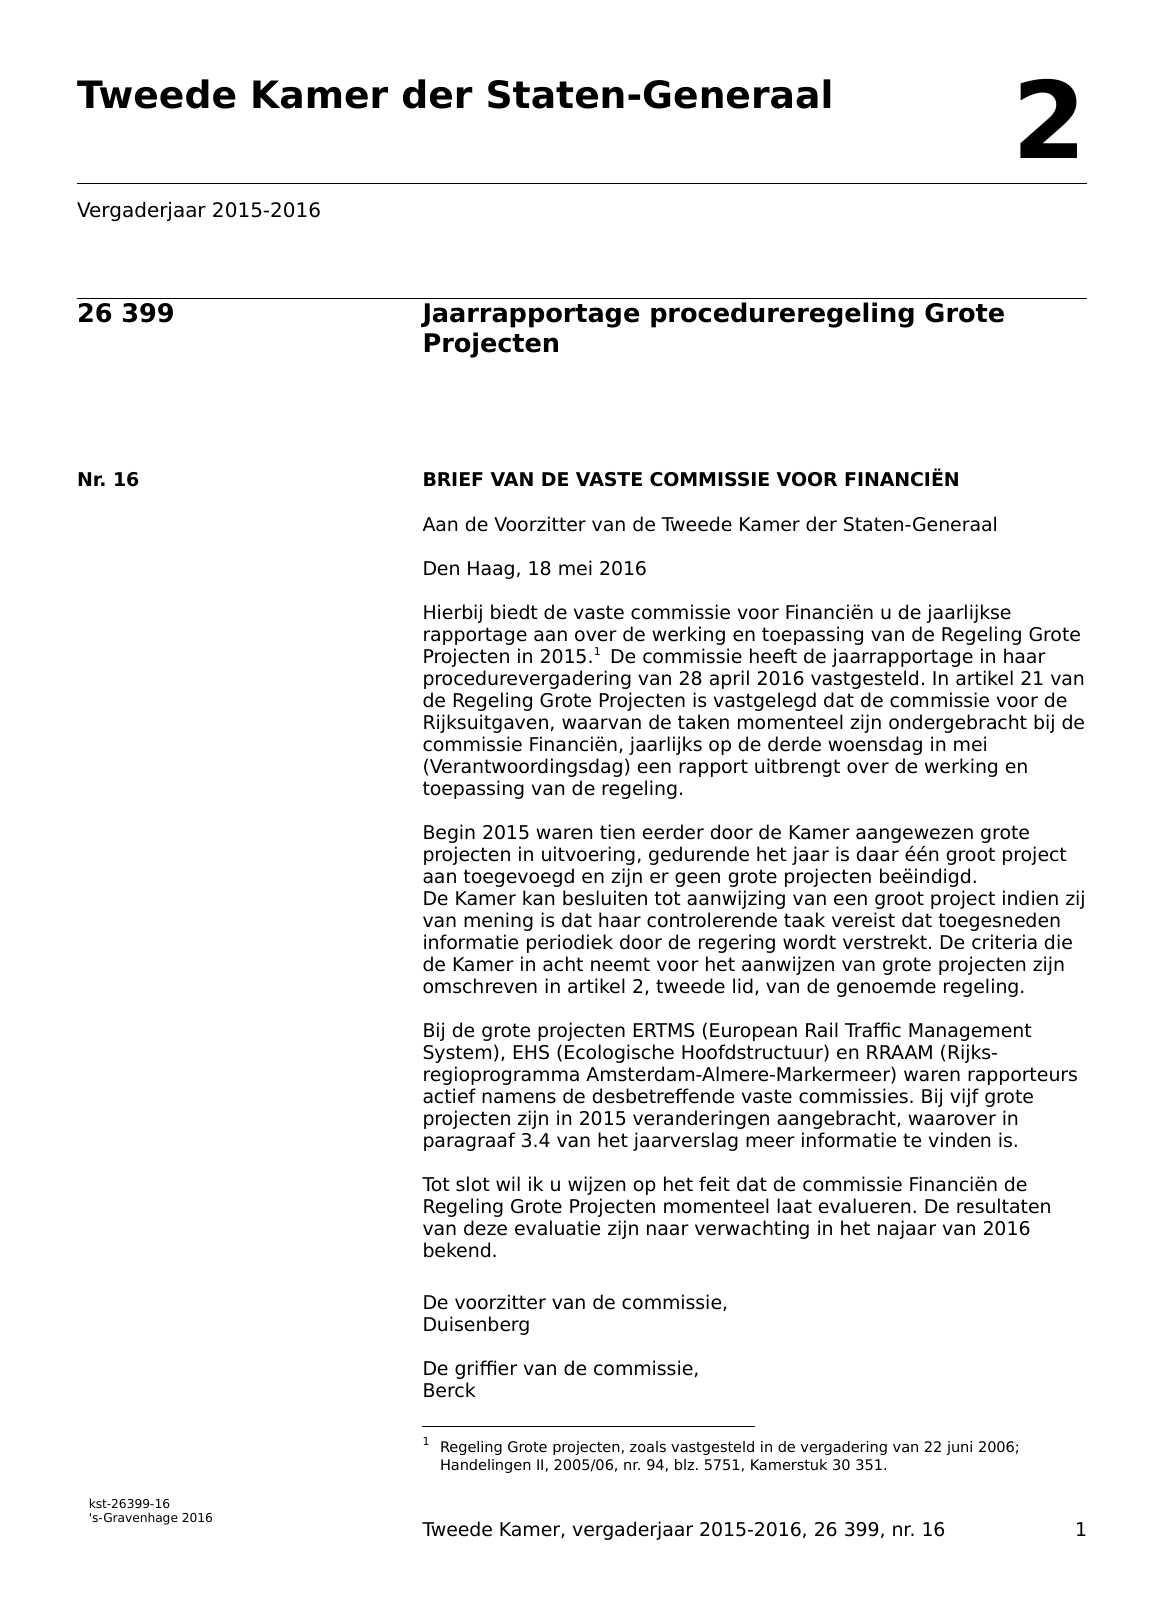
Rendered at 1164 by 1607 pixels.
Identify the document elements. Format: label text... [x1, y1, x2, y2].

subtitle 26 399 Jaarrapportage procedureregeling Grote Projecten [77, 299, 1087, 358]
text 's-Gravenhage 2016 [88, 1511, 323, 1525]
text Aan de Voorzitter van de Tweede Kamer der Staten-Generaal [422, 513, 1087, 536]
text De griffier van de commissie, Berck [422, 1358, 1087, 1402]
text Begin 2015 waren tien eerder door de Kamer aangewezen grote projecten in uitvoering, gedurende het jaar is daar één groot project aan toegevoegd en zijn er geen grote projecten beëindigd. [422, 822, 1087, 888]
text Den Haag, 18 mei 2016 [422, 558, 1087, 580]
subtitle Nr. 16 BRIEF VAN DE VASTE COMMISSIE VOOR FINANCIËN [77, 469, 1087, 491]
text Hierbij biedt de vaste commissie voor Financiën u de jaarlijkse rapportage aan over de werking en toepassing van de Regeling Grote Projecten in 2015. De commissie heeft de jaarrapportage in haar procedurevergadering van 28 april 2016 vastgesteld. In artikel 21 van de Regeling Grote Projecten is vastgelegd dat de commissie voor de Rijksuitgaven, waarvan de taken momenteel zijn ondergebracht bij de commissie Financiën, jaarlijks op de derde woensdag in mei (Verantwoordingsdag) een rapport uitbrengt over de werking en toepassing van de regeling. [422, 602, 1087, 800]
text Tot slot wil ik u wijzen op het feit dat de commissie Financiën de Regeling Grote Projecten momenteel laat evalueren. De resultaten van deze evaluatie zijn naar verwachting in het najaar van 2016 bekend. [422, 1174, 1087, 1262]
text De voorzitter van de commissie, Duisenberg [422, 1292, 1087, 1336]
text Regeling Grote projecten, zoals vastgesteld in de vergadering van 22 juni 2006; Handelingen II, 2005/06, nr. 94, blz. 5751, Kamerstuk 30 351. [422, 1435, 1087, 1474]
table_header 2 [886, 59, 1087, 183]
text Bij de grote projecten ERTMS (European Rail Traffic Management System), EHS (Ecologische Hoofdstructuur) en RRAAM (Rijks-regioprogramma Amsterdam-Almere-Markermeer) waren rapporteurs actief namens de desbetreffende vaste commissies. Bij vijf grote projecten zijn in 2015 veranderingen aangebracht, waarover in paragraaf 3.4 van het jaarverslag meer informatie te vinden is. [422, 1020, 1087, 1152]
table_header Tweede Kamer der Staten-Generaal [77, 59, 886, 183]
table_cell Vergaderjaar 2015-2016 [77, 184, 1087, 298]
text kst-26399-16 [88, 1497, 323, 1511]
text De Kamer kan besluiten tot aanwijzing van een groot project indien zij van mening is dat haar controlerende taak vereist dat toegesneden informatie periodiek door de regering wordt verstrekt. De criteria die de Kamer in acht neemt voor het aanwijzen van grote projecten zijn omschreven in artikel 2, tweede lid, van de genoemde regeling. [422, 888, 1087, 998]
